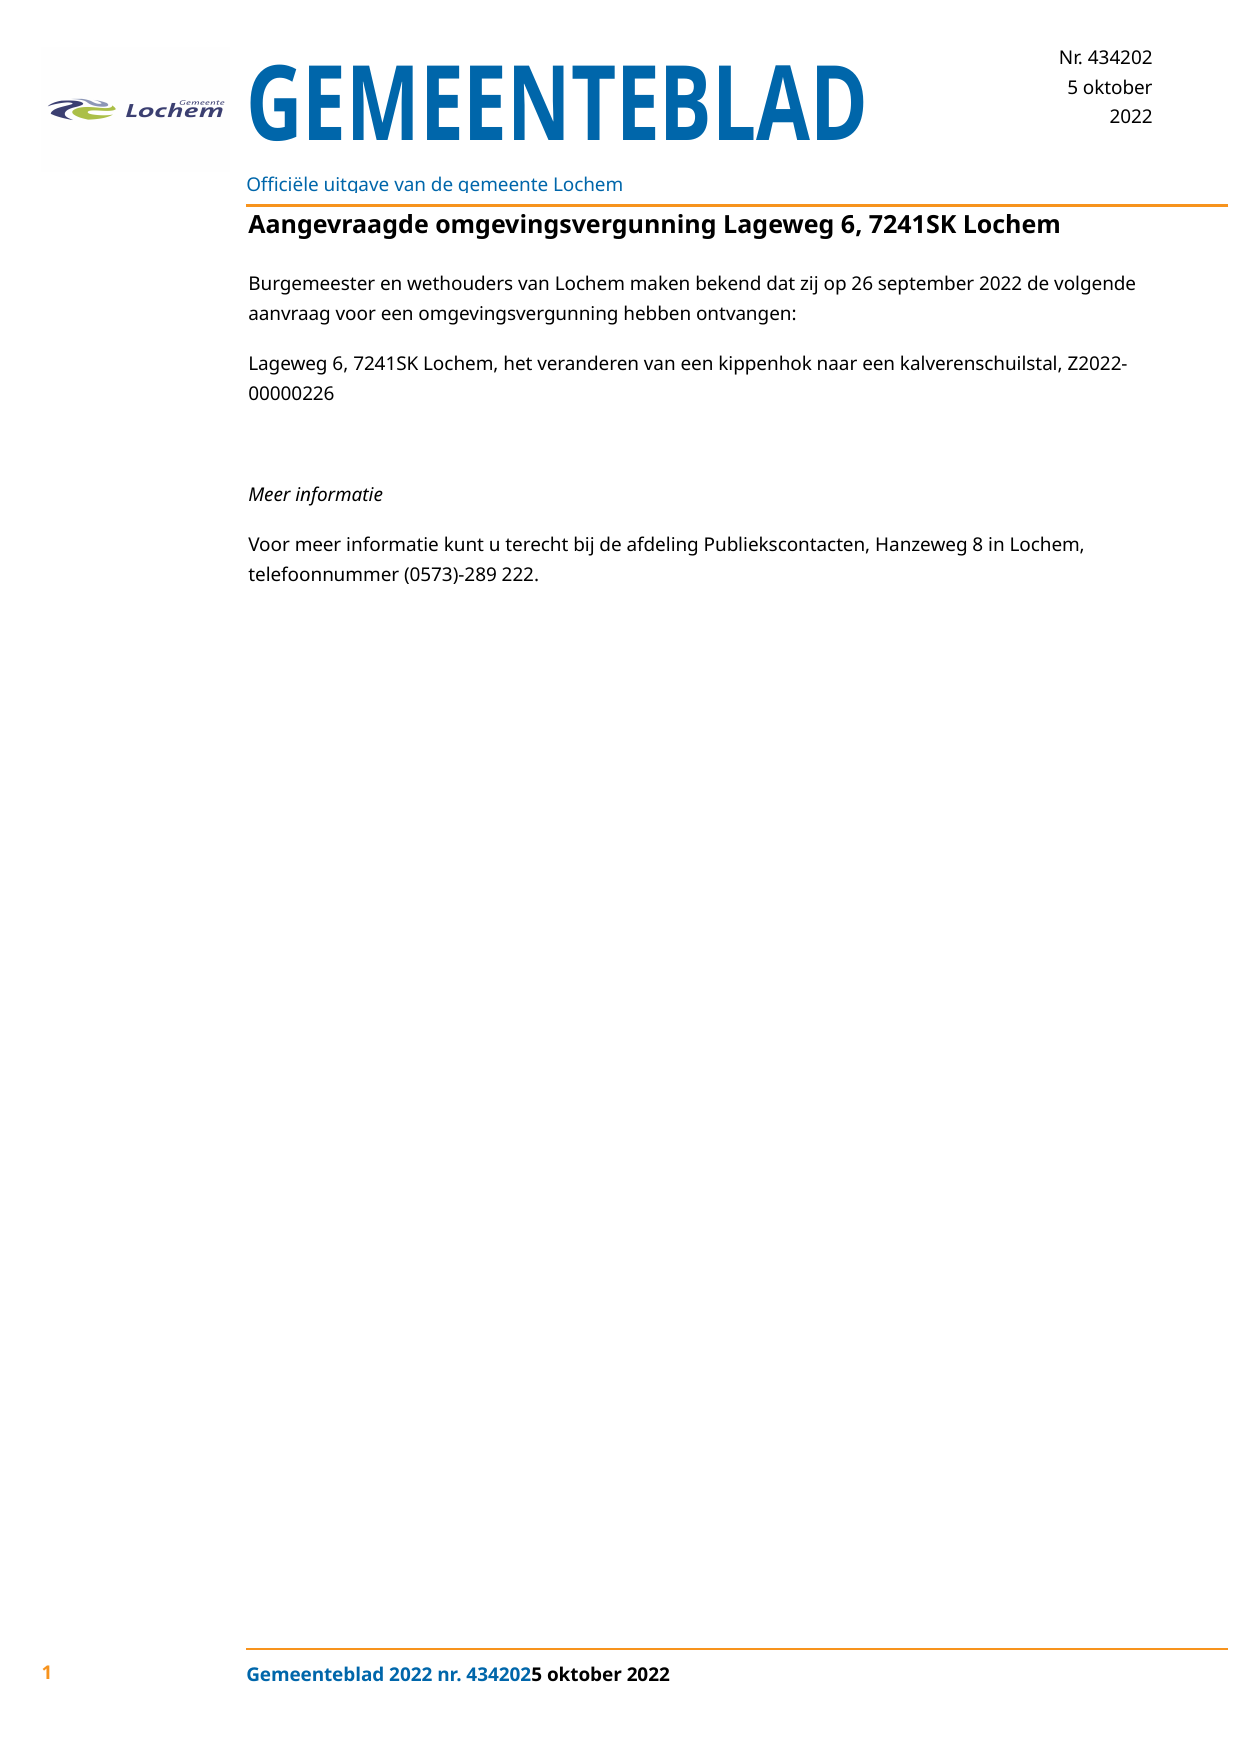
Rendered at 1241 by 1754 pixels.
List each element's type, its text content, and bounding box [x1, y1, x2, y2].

text Burgemeester en wethouders van Lochem maken bekend dat zij op 26 september 2022 de volgende aanvraag voor een omgevingsvergunning hebben ontvangen: [248, 270, 1152, 326]
text Meer informatie [248, 481, 1152, 506]
text Aangevraagde omgevingsvergunning Lageweg 6, 7241SK Lochem [248, 207, 1152, 241]
text Voor meer informatie kunt u terecht bij de afdeling Publiekscontacten, Hanzeweg 8 in Lochem, telefoonnummer (0573)-289 222. [248, 531, 1152, 586]
picture [41, 47, 231, 172]
text Lageweg 6, 7241SK Lochem, het veranderen van een kippenhok naar een kalverenschuilstal, Z2022-00000226 [248, 350, 1152, 406]
